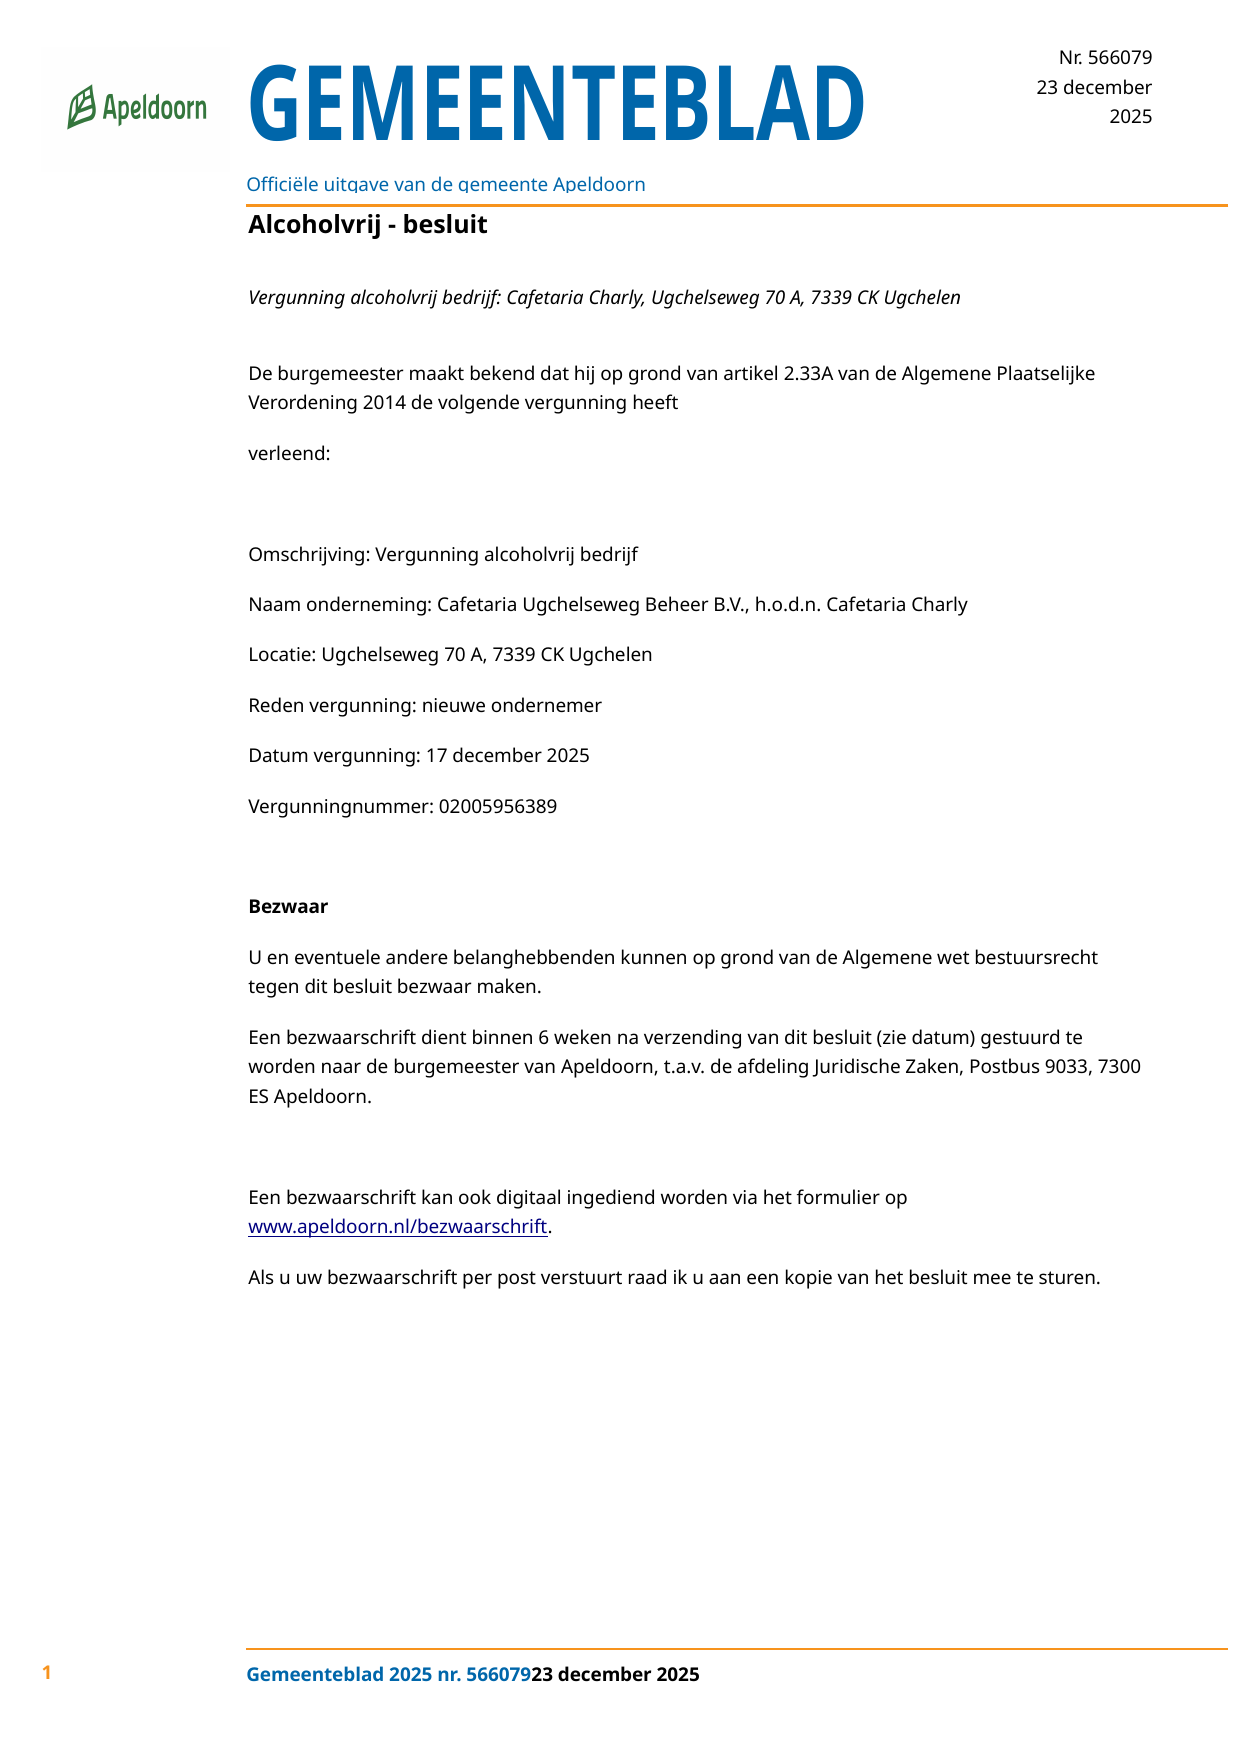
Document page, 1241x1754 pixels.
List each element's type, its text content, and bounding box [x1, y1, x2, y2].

text Omschrijving: Vergunning alcoholvrij bedrijf [248, 541, 1152, 567]
text De burgemeester maakt bekend dat hij op grond van artikel 2.33A van de Algemene Plaatselijke Verordening 2014 de volgende vergunning heeft [248, 360, 1152, 415]
text Een bezwaarschrift kan ook digitaal ingediend worden via het formulier op www.apeldoorn.nl/bezwaarschrift. [248, 1184, 1152, 1239]
text Een bezwaarschrift dient binnen 6 weken na verzending van dit besluit (zie datum) gestuurd te worden naar de burgemeester van Apeldoorn, t.a.v. de afdeling Juridische Zaken, Postbus 9033, 7300 ES Apeldoorn. [248, 1024, 1152, 1109]
text Vergunningnummer: 02005956389 [248, 793, 1152, 819]
text verleend: [248, 440, 1152, 466]
text Locatie: Ugchelseweg 70 A, 7339 CK Ugchelen [248, 642, 1152, 667]
text Naam onderneming: Cafetaria Ugchelseweg Beheer B.V., h.o.d.n. Cafetaria Charly [248, 591, 1152, 617]
text Datum vergunning: 17 december 2025 [248, 742, 1152, 768]
picture [41, 47, 231, 172]
text Reden vergunning: nieuwe ondernemer [248, 692, 1152, 718]
text U en eventuele andere belanghebbenden kunnen op grond van de Algemene wet bestuursrecht tegen dit besluit bezwaar maken. [248, 944, 1152, 999]
text Als u uw bezwaarschrift per post verstuurt raad ik u aan een kopie van het besluit mee te sturen. [248, 1264, 1152, 1290]
text Vergunning alcoholvrij bedrijf: Cafetaria Charly, Ugchelseweg 70 A, 7339 CK Ugchelen [248, 284, 1152, 309]
text Alcoholvrij - besluit [248, 207, 1152, 241]
text Bezwaar [248, 894, 1152, 919]
